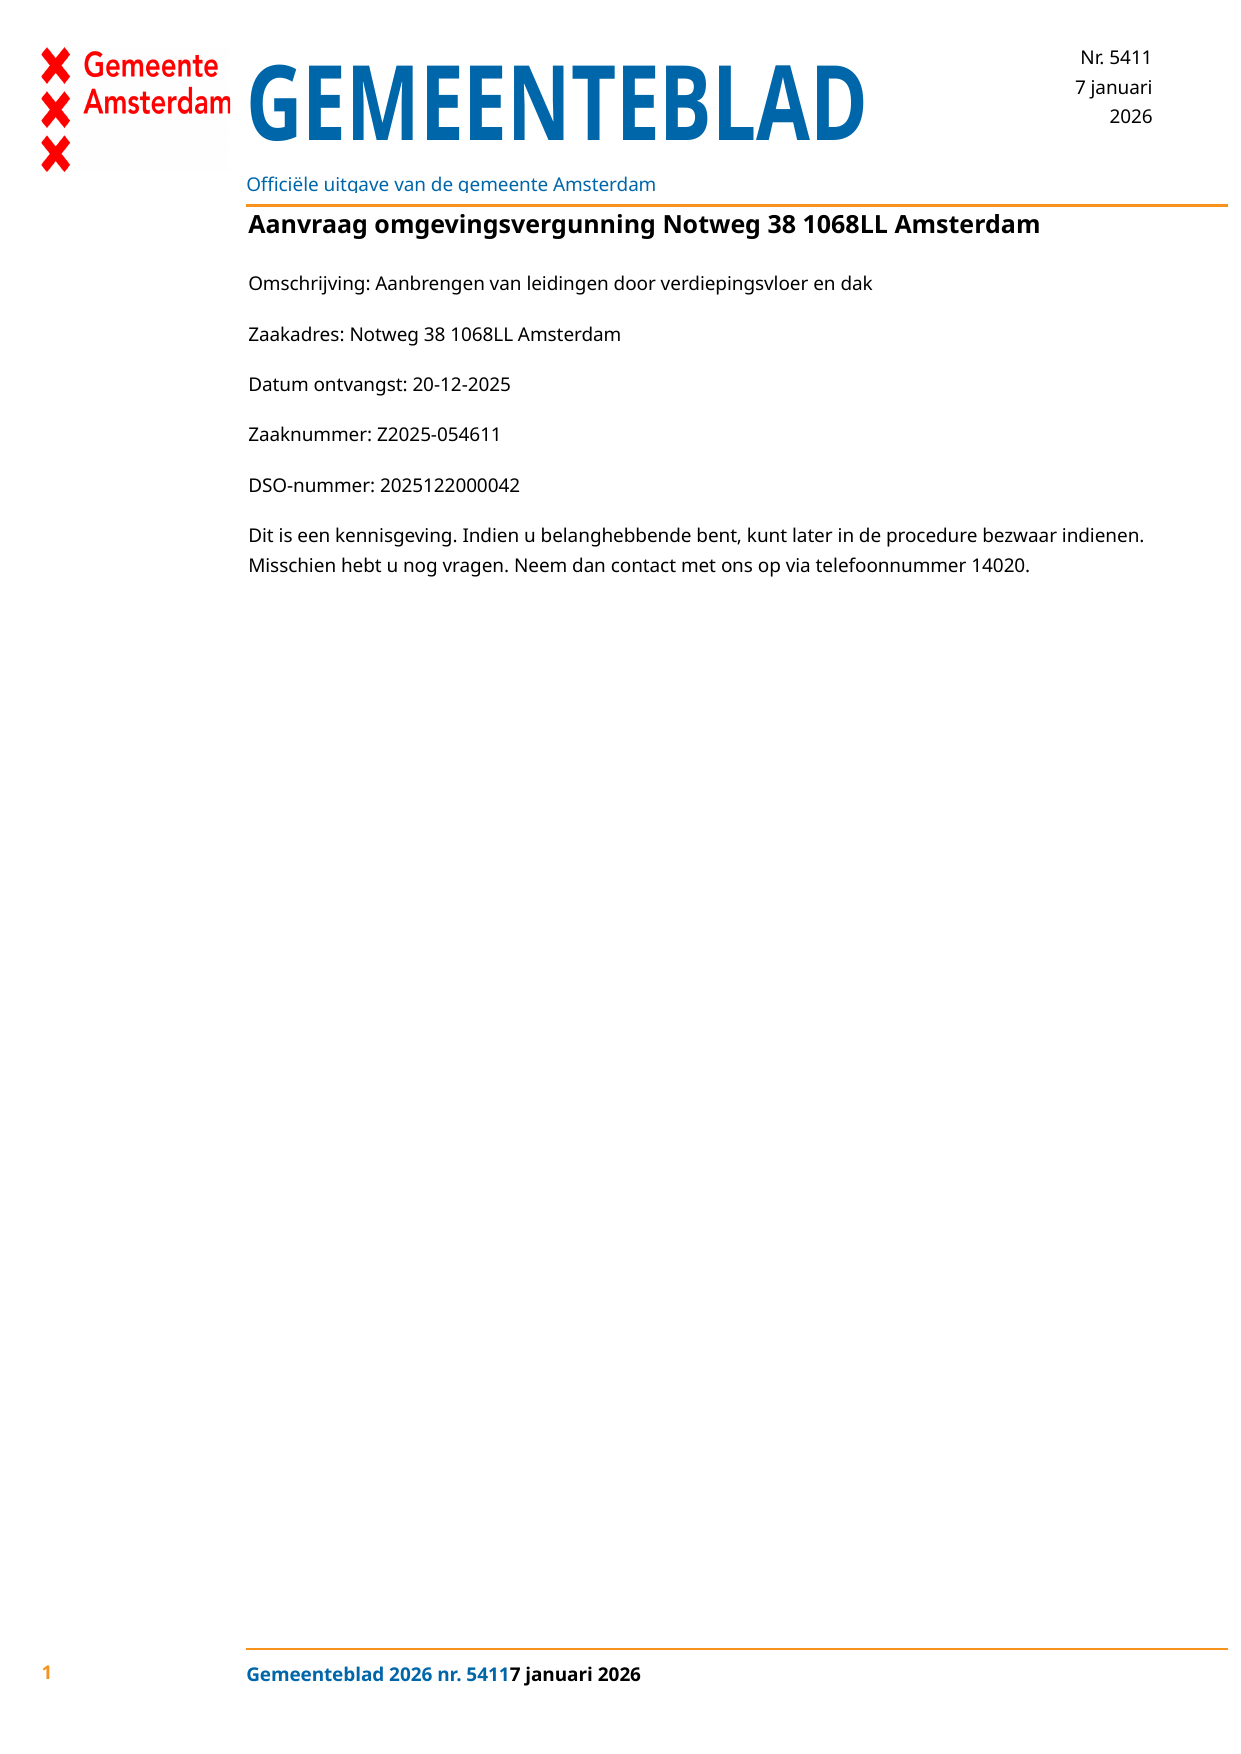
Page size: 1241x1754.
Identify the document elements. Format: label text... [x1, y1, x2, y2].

text Datum ontvangst: 20-12-2025 [248, 371, 1152, 397]
text Omschrijving: Aanbrengen van leidingen door verdiepingsvloer en dak [248, 270, 1152, 296]
text Zaaknummer: Z2025-054611 [248, 422, 1152, 447]
text Zaakadres: Notweg 38 1068LL Amsterdam [248, 321, 1152, 346]
text Aanvraag omgevingsvergunning Notweg 38 1068LL Amsterdam [248, 207, 1152, 241]
text DSO-nummer: 2025122000042 [248, 472, 1152, 498]
text Dit is een kennisgeving. Indien u belanghebbende bent, kunt later in de procedure bezwaar indienen. Misschien hebt u nog vragen. Neem dan contact met ons op via telefoonnummer 14020. [248, 522, 1152, 578]
picture [41, 47, 231, 172]
